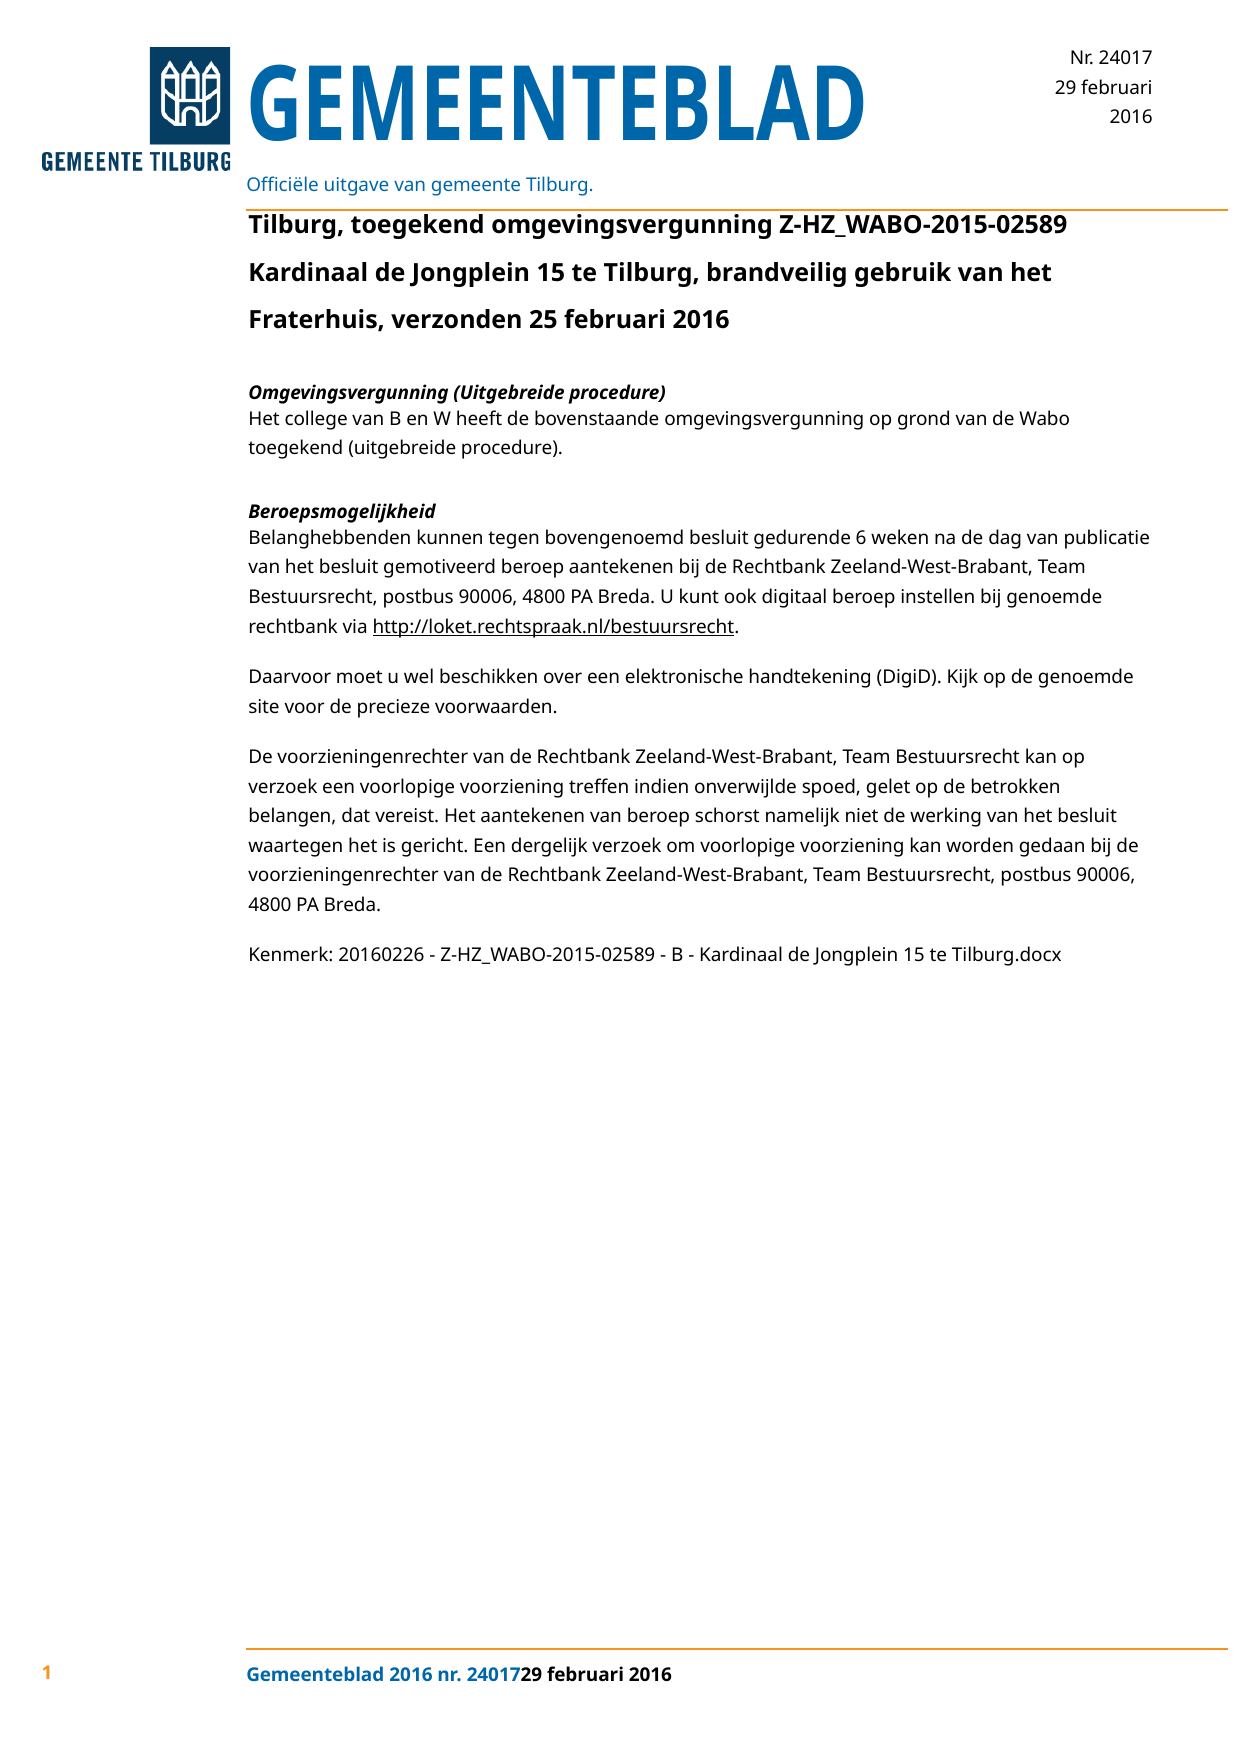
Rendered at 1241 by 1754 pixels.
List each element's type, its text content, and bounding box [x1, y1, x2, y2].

text Het college van B en W heeft de bovenstaande omgevingsvergunning op grond van de Wabo toegekend (uitgebreide procedure). [248, 405, 1152, 460]
text Kenmerk: 20160226 - Z-HZ_WABO-2015-02589 - B - Kardinaal de Jongplein 15 te Tilburg.docx [248, 942, 1152, 967]
text Belanghebbenden kunnen tegen bovengenoemd besluit gedurende 6 weken na de dag van publicatie van het besluit gemotiveerd beroep aantekenen bij de Rechtbank Zeeland-West-Brabant, Team Bestuursrecht, postbus 90006, 4800 PA Breda. U kunt ook digitaal beroep instellen bij genoemde rechtbank via http://loket.rechtspraak.nl/bestuursrecht. [248, 524, 1152, 638]
text De voorzieningenrechter van de Rechtbank Zeeland-West-Brabant, Team Bestuursrecht kan op verzoek een voorlopige voorziening treffen indien onverwijlde spoed, gelet op de betrokken belangen, dat vereist. Het aantekenen van beroep schorst namelijk niet de werking van het besluit waartegen het is gericht. Een dergelijk verzoek om voorlopige voorziening kan worden gedaan bij de voorzieningenrechter van de Rechtbank Zeeland-West-Brabant, Team Bestuursrecht, postbus 90006, 4800 PA Breda. [248, 743, 1152, 917]
text Omgevingsvergunning (Uitgebreide procedure) [248, 379, 1152, 405]
text Daarvoor moet u wel beschikken over een elektronische handtekening (DigiD). Kijk op de genoemde site voor de precieze voorwaarden. [248, 663, 1152, 718]
text Tilburg, toegekend omgevingsvergunning Z-HZ_WABO-2015-02589 Kardinaal de Jongplein 15 te Tilburg, brandveilig gebruik van het Fraterhuis, verzonden 25 februari 2016 [248, 211, 1152, 336]
text Beroepsmogelijkheid [248, 498, 1152, 524]
picture [41, 47, 231, 172]
